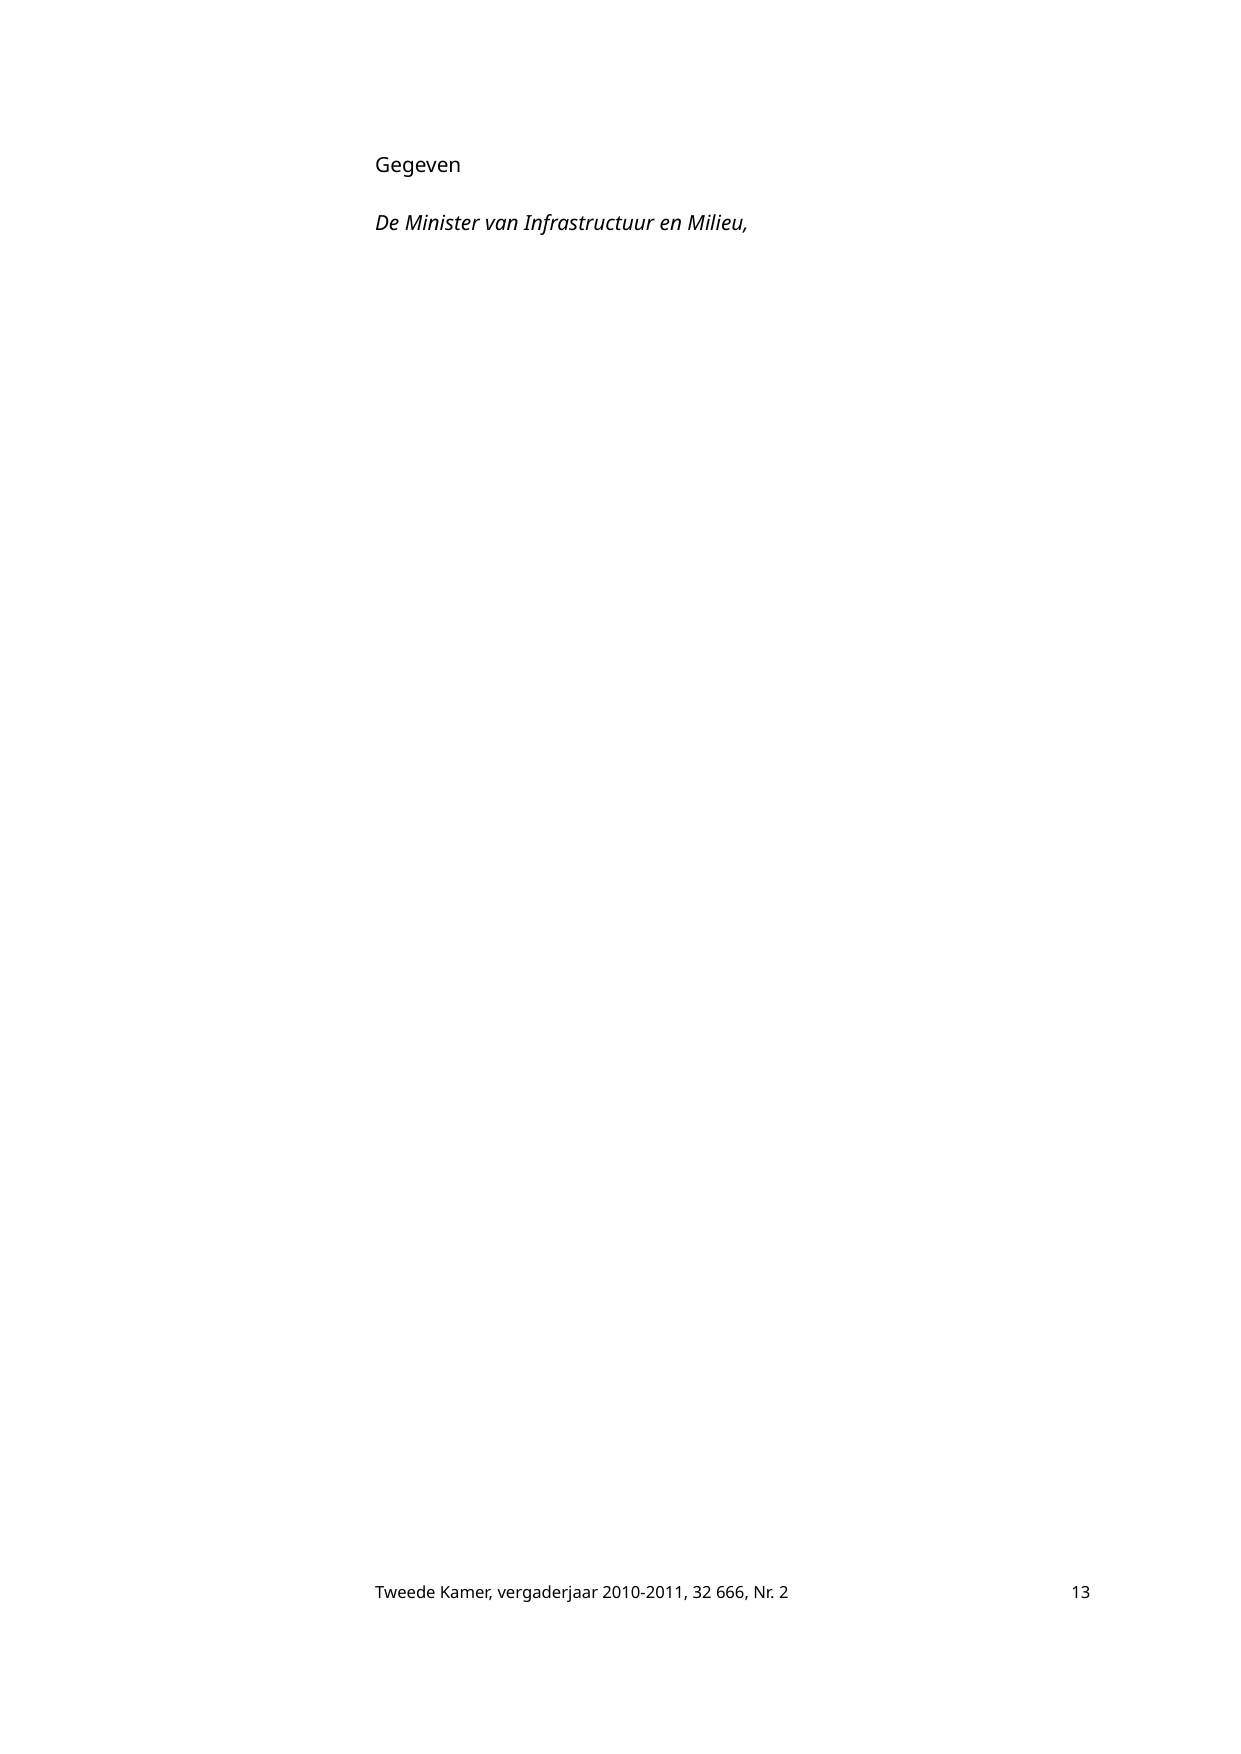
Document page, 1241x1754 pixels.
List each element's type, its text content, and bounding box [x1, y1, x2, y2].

text Gegeven [375, 150, 1090, 178]
text De Minister van Infrastructuur en Milieu, [375, 208, 1090, 237]
